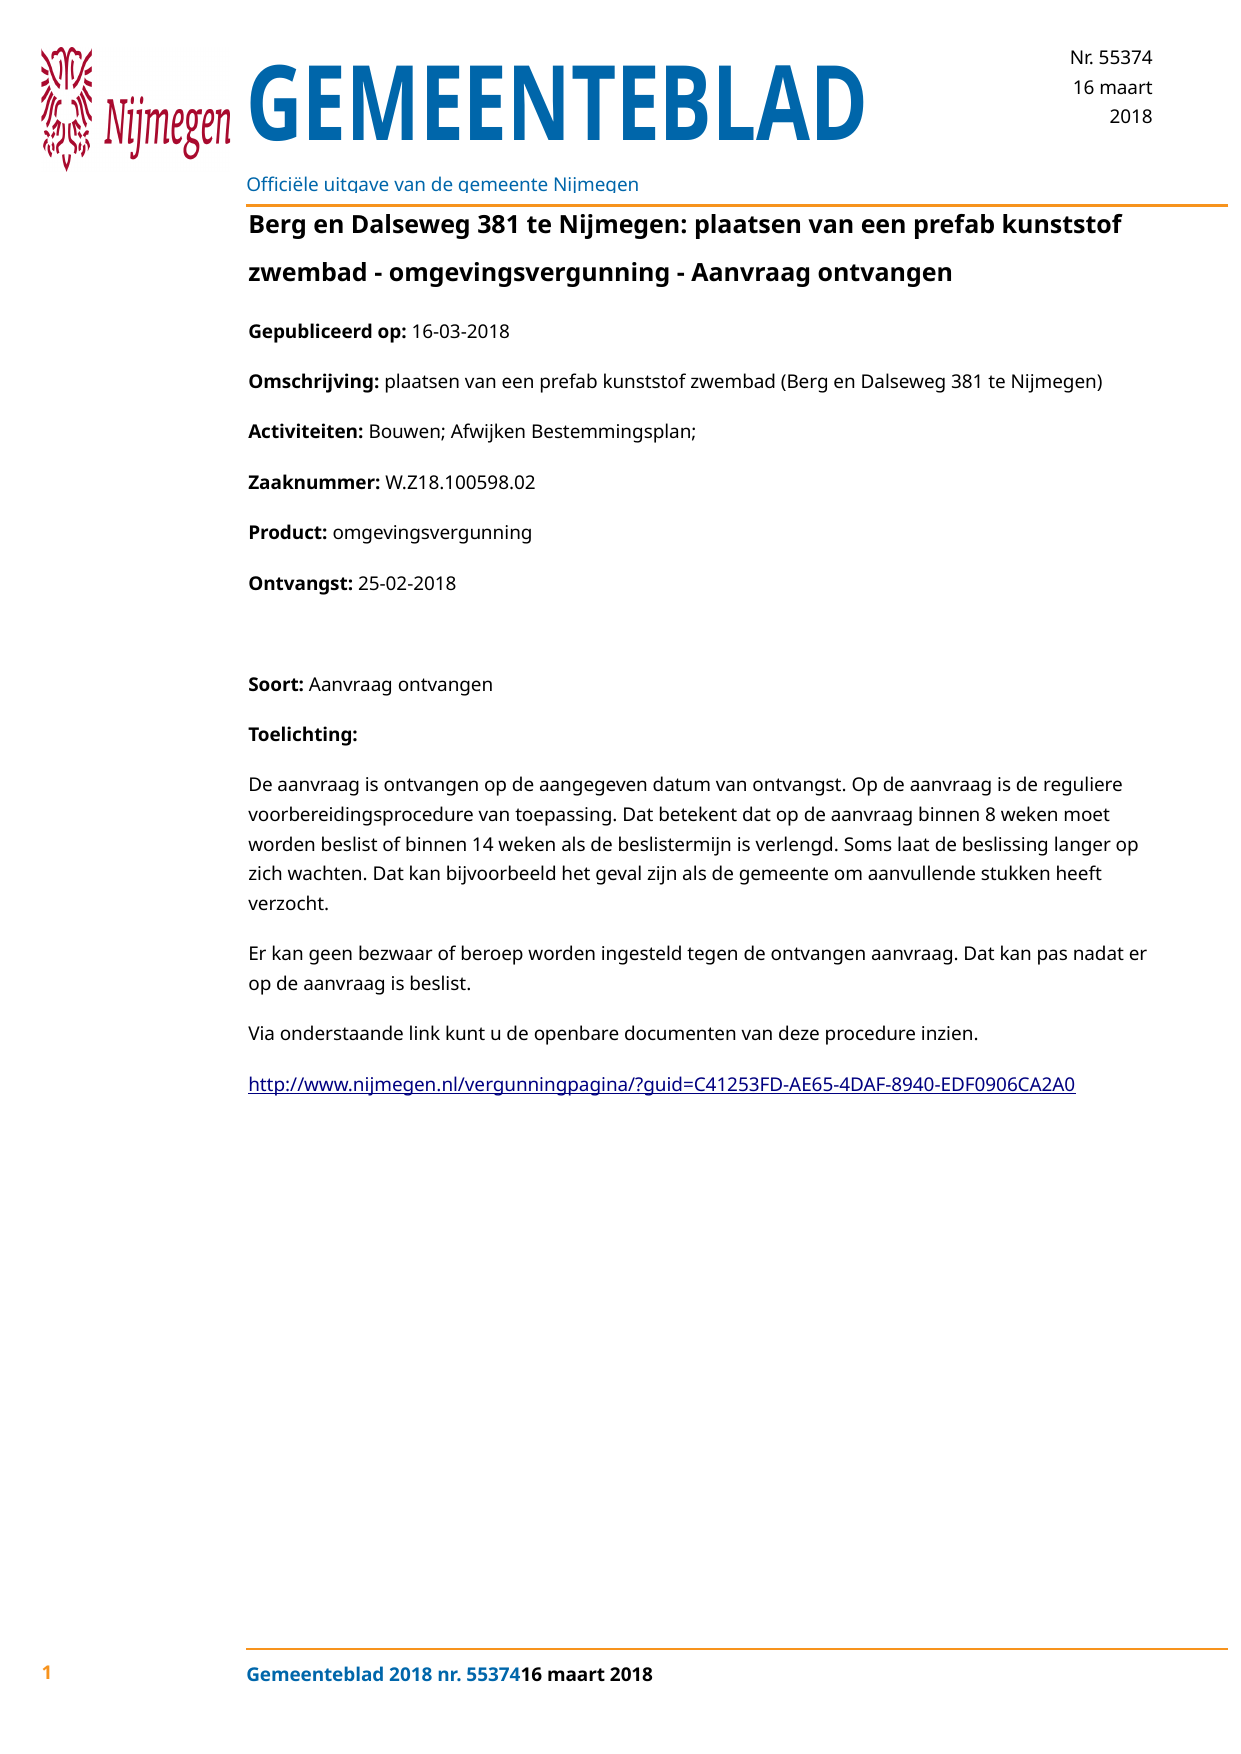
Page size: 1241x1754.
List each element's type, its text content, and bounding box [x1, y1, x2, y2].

text Ontvangst: 25-02-2018 [248, 570, 1152, 596]
text Omschrijving: plaatsen van een prefab kunststof zwembad (Berg en Dalseweg 381 te Nijmegen) [248, 368, 1152, 394]
text http://www.nijmegen.nl/vergunningpagina/?guid=C41253FD-AE65-4DAF-8940-EDF0906CA2A0 [248, 1071, 1152, 1097]
text Gepubliceerd op: 16-03-2018 [248, 318, 1152, 344]
text Soort: Aanvraag ontvangen [248, 671, 1152, 697]
text Activiteiten: Bouwen; Afwijken Bestemmingsplan; [248, 419, 1152, 444]
picture [41, 47, 231, 172]
text Via onderstaande link kunt u de openbare documenten van deze procedure inzien. [248, 1020, 1152, 1046]
text Product: omgevingsvergunning [248, 519, 1152, 545]
text De aanvraag is ontvangen op de aangegeven datum van ontvangst. Op de aanvraag is de reguliere voorbereidingsprocedure van toepassing. Dat betekent dat op de aanvraag binnen 8 weken moet worden beslist of binnen 14 weken als de beslistermijn is verlengd. Soms laat de beslissing langer op zich wachten. Dat kan bijvoorbeeld het geval zijn als de gemeente om aanvullende stukken heeft verzocht. [248, 772, 1152, 916]
text Toelichting: [248, 721, 1152, 747]
text Er kan geen bezwaar of beroep worden ingesteld tegen de ontvangen aanvraag. Dat kan pas nadat er op de aanvraag is beslist. [248, 940, 1152, 996]
text Berg en Dalseweg 381 te Nijmegen: plaatsen van een prefab kunststof zwembad - omgevingsvergunning - Aanvraag ontvangen [248, 207, 1152, 288]
text Zaaknummer: W.Z18.100598.02 [248, 469, 1152, 495]
